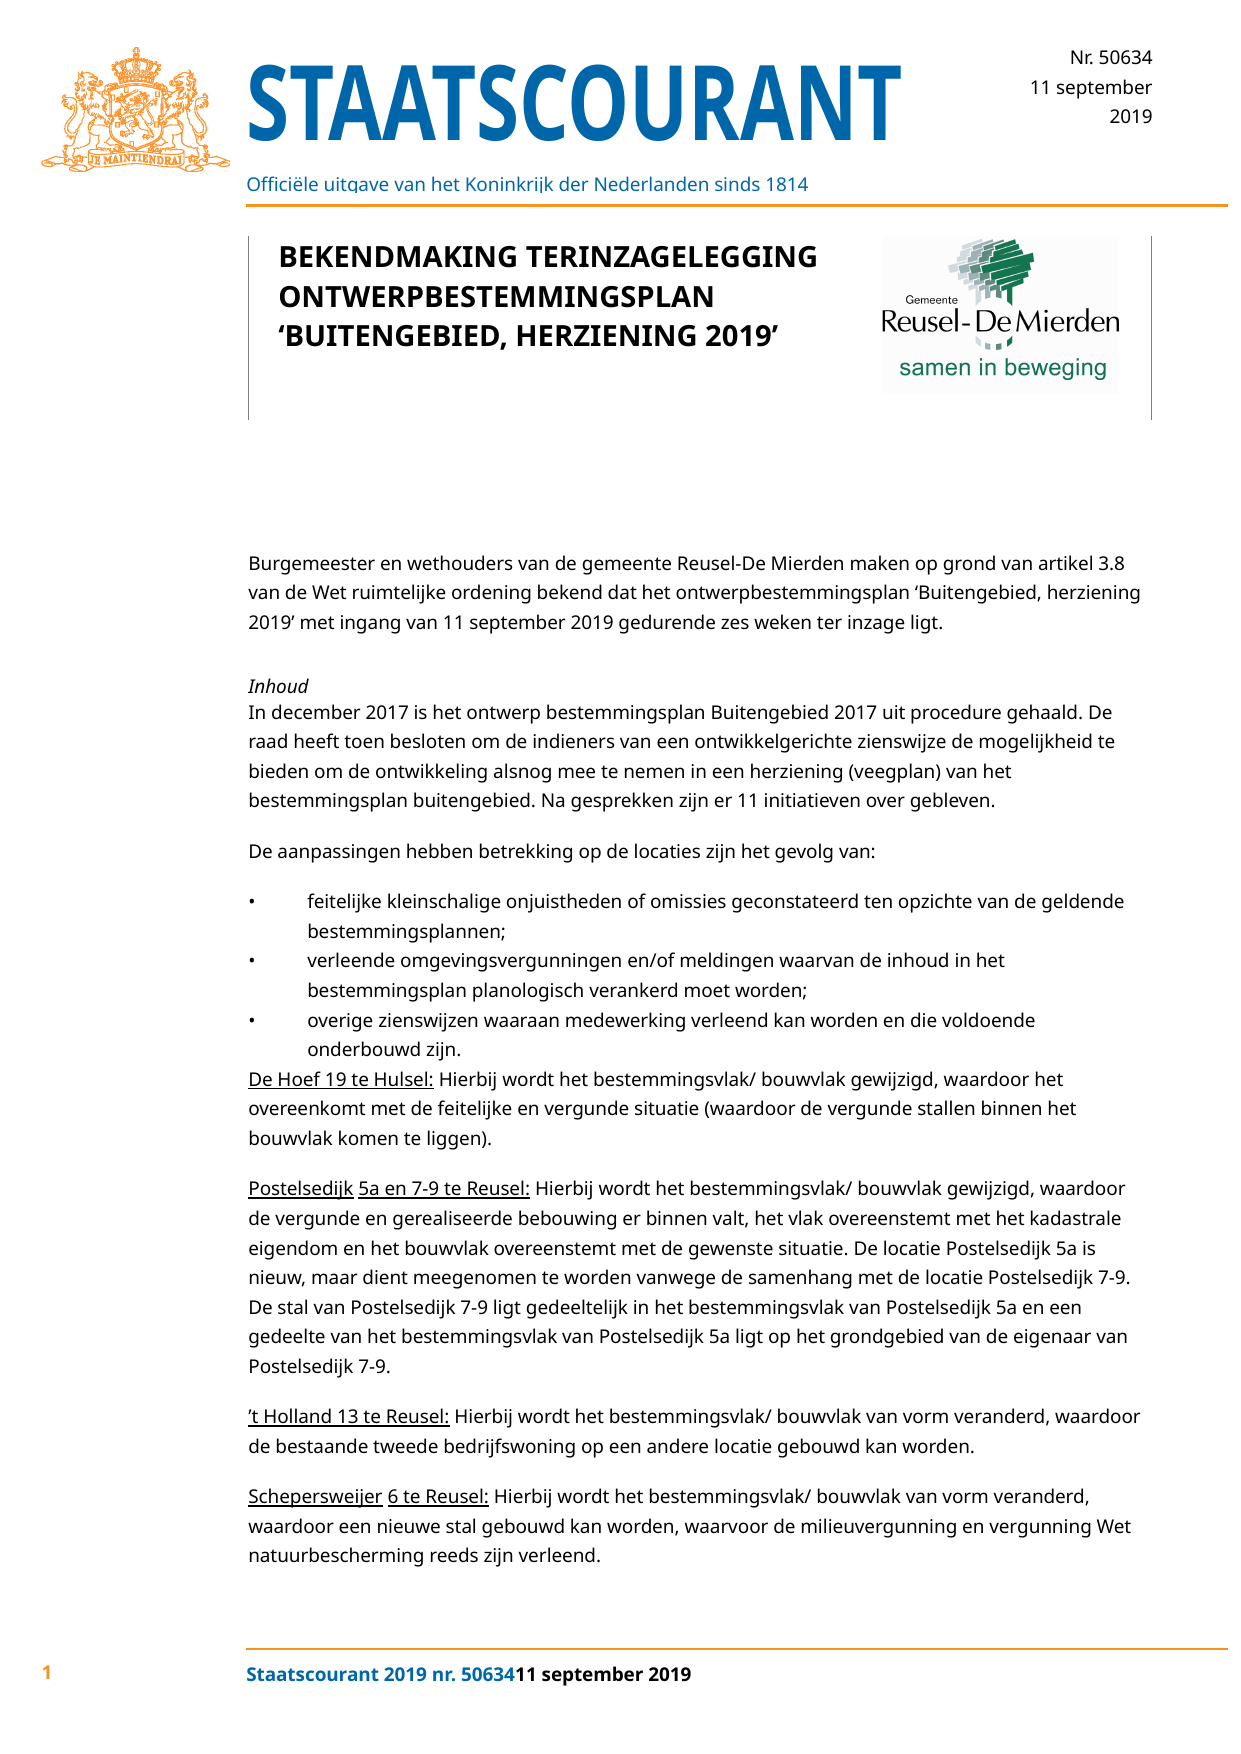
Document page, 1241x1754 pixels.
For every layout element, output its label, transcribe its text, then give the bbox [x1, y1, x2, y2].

text In december 2017 is het ontwerp bestemmingsplan Buitengebied 2017 uit procedure gehaald. De raad heeft toen besloten om de indieners van een ontwikkelgerichte zienswijze de mogelijkheid te bieden om de ontwikkeling alsnog mee te nemen in een herziening (veegplan) van het bestemmingsplan buitengebied. Na gesprekken zijn er 11 initiatieven over gebleven. [248, 699, 1152, 813]
text ’t Holland 13 te Reusel: Hierbij wordt het bestemmingsvlak/ bouwvlak van vorm veranderd, waardoor de bestaande tweede bedrijfswoning op een andere locatie gebouwd kan worden. [248, 1403, 1152, 1459]
picture [882, 236, 1119, 394]
text Schepersweijer 6 te Reusel: Hierbij wordt het bestemmingsvlak/ bouwvlak van vorm veranderd, waardoor een nieuwe stal gebouwd kan worden, waarvoor de milieuvergunning en vergunning Wet natuurbescherming reeds zijn verleend. [248, 1483, 1152, 1568]
table_header BEKENDMAKING TERINZAGELEGGING ONTWERPBESTEMMINGSPLAN ‘BUITENGEBIED, HERZIENING 2019’ [249, 236, 850, 420]
text De Hoef 19 te Hulsel: Hierbij wordt het bestemmingsvlak/ bouwvlak gewijzigd, waardoor het overeenkomt met de feitelijke en vergunde situatie (waardoor de vergunde stallen binnen het bouwvlak komen te liggen). [248, 1066, 1152, 1151]
text Postelsedijk 5a en 7-9 te Reusel: Hierbij wordt het bestemmingsvlak/ bouwvlak gewijzigd, waardoor de vergunde en gerealiseerde bebouwing er binnen valt, het vlak overeenstemt met het kadastrale eigendom en het bouwvlak overeenstemt met de gewenste situatie. De locatie Postelsedijk 5a is nieuw, maar dient meegenomen te worden vanwege de samenhang met de locatie Postelsedijk 7-9. De stal van Postelsedijk 7-9 ligt gedeeltelijk in het bestemmingsvlak van Postelsedijk 5a en een gedeelte van het bestemmingsvlak van Postelsedijk 5a ligt op het grondgebied van de eigenaar van Postelsedijk 7-9. [248, 1176, 1152, 1379]
text Burgemeester en wethouders van de gemeente Reusel-De Mierden maken op grond van artikel 3.8 van de Wet ruimtelijke ordening bekend dat het ontwerpbestemmingsplan ‘Buitengebied, herziening 2019’ met ingang van 11 september 2019 gedurende zes weken ter inzage ligt. [248, 550, 1152, 635]
list verleende omgevingsvergunningen en/of meldingen waarvan de inhoud in het bestemmingsplan planologisch verankerd moet worden; [248, 948, 1152, 1003]
list overige zienswijzen waaraan medewerking verleend kan worden en die voldoende onderbouwd zijn. [248, 1007, 1152, 1062]
table_header [850, 236, 1151, 420]
text De aanpassingen hebben betrekking op de locaties zijn het gevolg van: [248, 838, 1152, 864]
text Inhoud [248, 673, 1152, 699]
list feitelijke kleinschalige onjuistheden of omissies geconstateerd ten opzichte van de geldende bestemmingsplannen; [248, 888, 1152, 944]
picture [41, 47, 231, 172]
